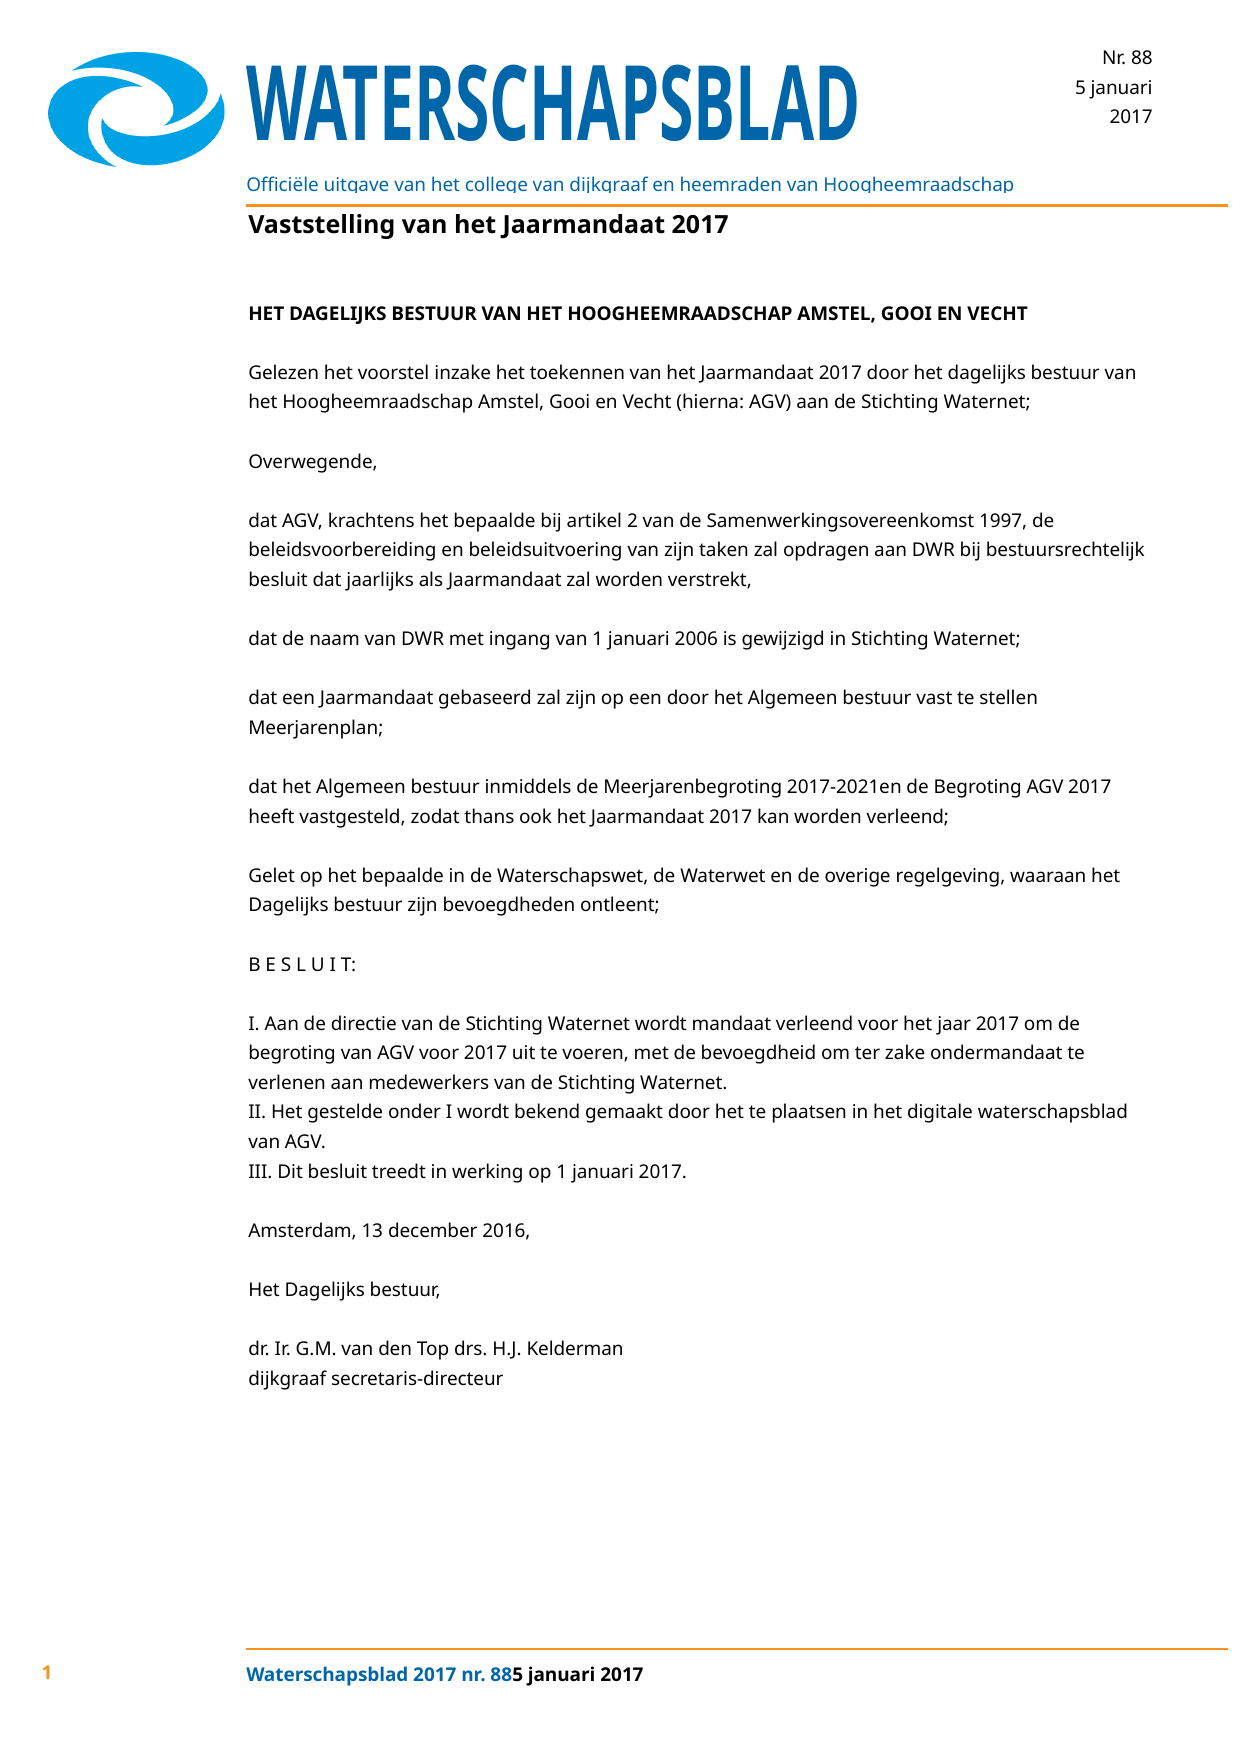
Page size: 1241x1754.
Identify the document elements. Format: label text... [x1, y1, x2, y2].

text dat het Algemeen bestuur inmiddels de Meerjarenbegroting 2017-2021en de Begroting AGV 2017 heeft vastgesteld, zodat thans ook het Jaarmandaat 2017 kan worden verleend; [248, 773, 1152, 828]
text B E S L U I T: [248, 951, 1152, 976]
text Het Dagelijks bestuur, [248, 1276, 1152, 1302]
text Gelezen het voorstel inzake het toekennen van het Jaarmandaat 2017 door het dagelijks bestuur van het Hoogheemraadschap Amstel, Gooi en Vecht (hierna: AGV) aan de Stichting Waternet; [248, 359, 1152, 414]
text dat AGV, krachtens het bepaalde bij artikel 2 van de Samenwerkingsovereenkomst 1997, de beleidsvoorbereiding en beleidsuitvoering van zijn taken zal opdragen aan DWR bij bestuursrechtelijk besluit dat jaarlijks als Jaarmandaat zal worden verstrekt, [248, 507, 1152, 592]
text Overwegende, [248, 448, 1152, 473]
text Vaststelling van het Jaarmandaat 2017 [248, 207, 1152, 241]
text I. Aan de directie van de Stichting Waternet wordt mandaat verleend voor het jaar 2017 om de begroting van AGV voor 2017 uit te voeren, met de bevoegdheid om ter zake ondermandaat te verlenen aan medewerkers van de Stichting Waternet. [248, 1010, 1152, 1095]
text dijkgraaf secretaris-directeur [248, 1365, 1152, 1391]
text II. Het gestelde onder I wordt bekend gemaakt door het te plaatsen in het digitale waterschapsblad van AGV. [248, 1099, 1152, 1154]
text III. Dit besluit treedt in werking op 1 januari 2017. [248, 1158, 1152, 1183]
text Amsterdam, 13 december 2016, [248, 1217, 1152, 1243]
text Gelet op het bepaalde in de Waterschapswet, de Waterwet en de overige regelgeving, waaraan het Dagelijks bestuur zijn bevoegdheden ontleent; [248, 862, 1152, 917]
text dr. Ir. G.M. van den Top drs. H.J. Kelderman [248, 1335, 1152, 1361]
text HET DAGELIJKS BESTUUR VAN HET HOOGHEEMRAADSCHAP AMSTEL, GOOI EN VECHT [248, 300, 1152, 326]
text dat de naam van DWR met ingang van 1 januari 2006 is gewijzigd in Stichting Waternet; [248, 625, 1152, 651]
picture [41, 47, 231, 172]
text dat een Jaarmandaat gebaseerd zal zijn op een door het Algemeen bestuur vast te stellen Meerjarenplan; [248, 684, 1152, 740]
